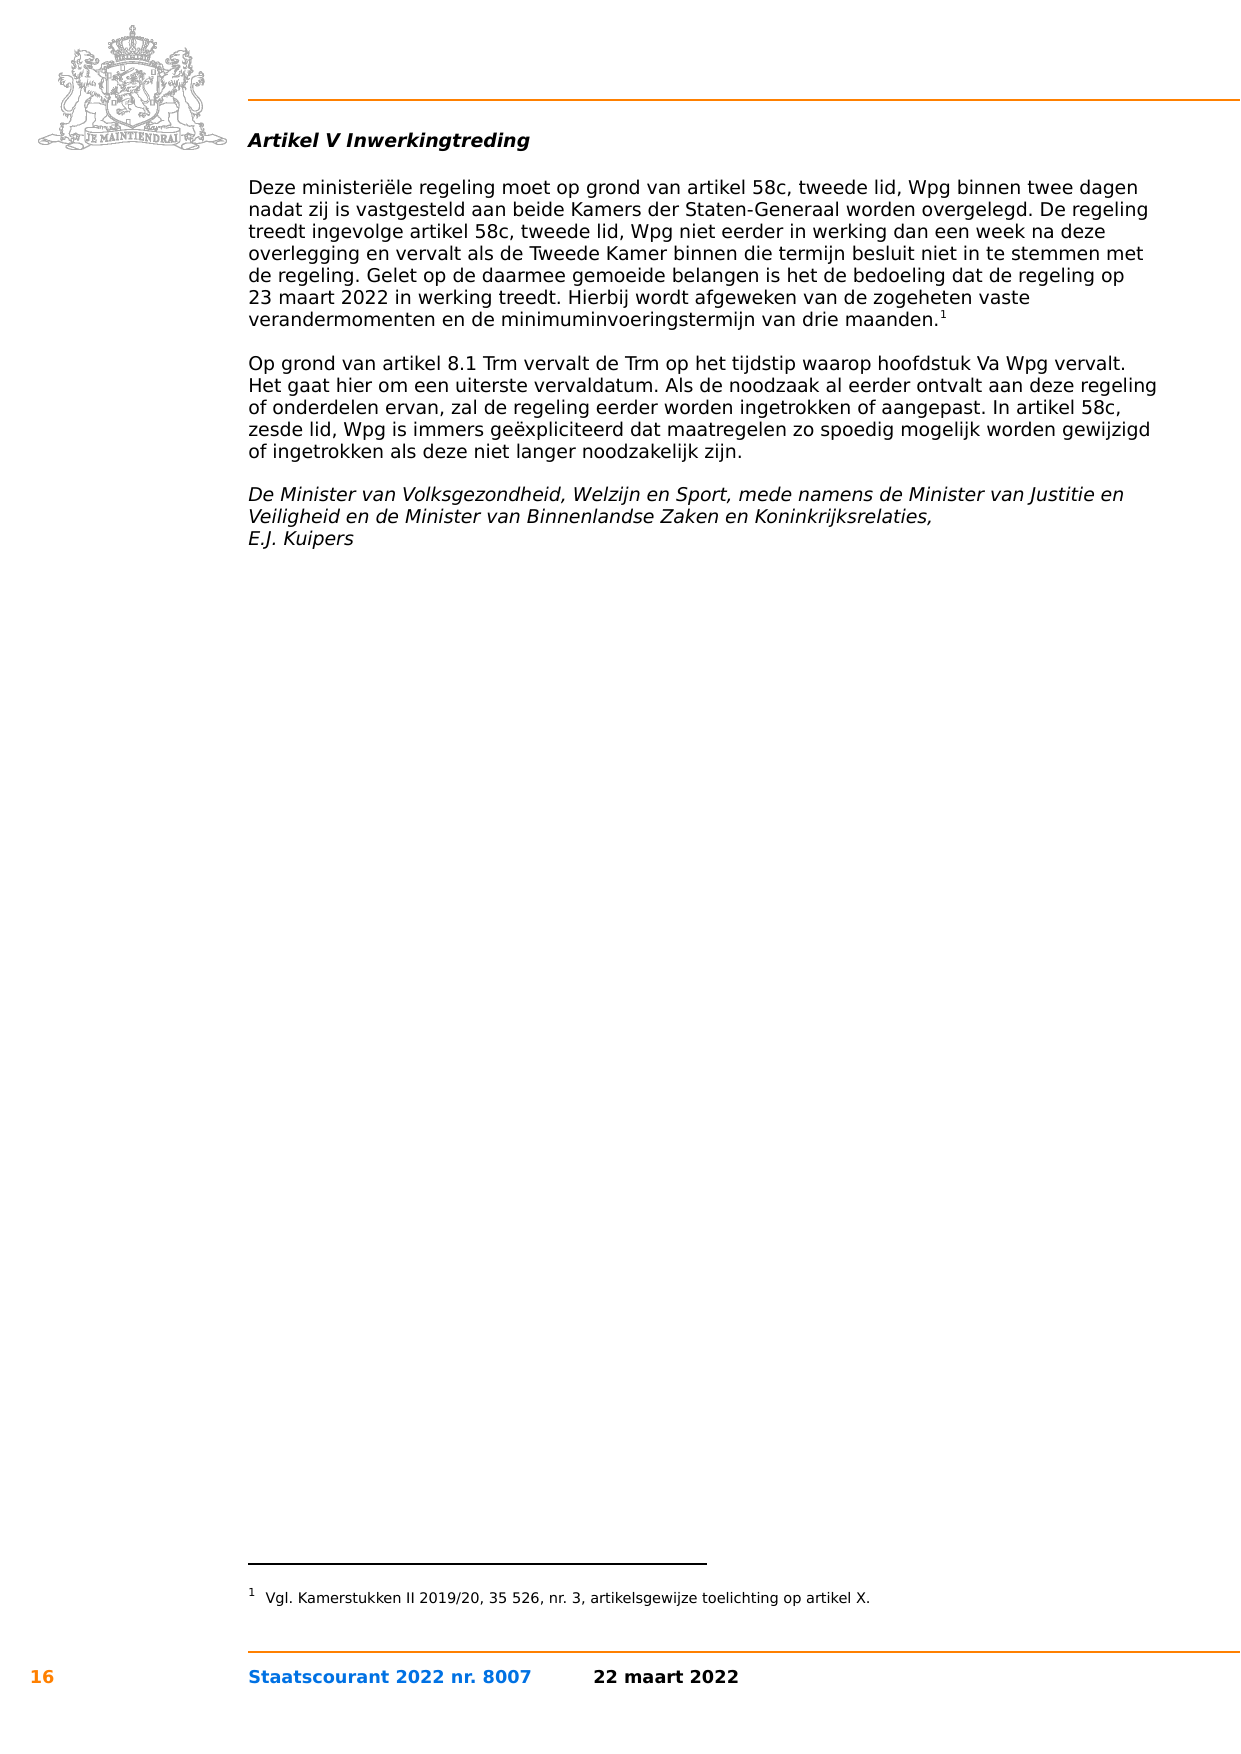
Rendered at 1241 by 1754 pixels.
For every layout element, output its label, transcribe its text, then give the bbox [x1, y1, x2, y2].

text Vgl. Kamerstukken II 2019/20, 35 526, nr. 3, artikelsgewijze toelichting op artikel X. [248, 1586, 1163, 1608]
subtitle Artikel V Inwerkingtreding [248, 130, 1163, 152]
text Op grond van artikel 8.1 Trm vervalt de Trm op het tijdstip waarop hoofdstuk Va Wpg vervalt. Het gaat hier om een uiterste vervaldatum. Als de noodzaak al eerder ontvalt aan deze regeling of onderdelen ervan, zal de regeling eerder worden ingetrokken of aangepast. In artikel 58c, zesde lid, Wpg is immers geëxpliciteerd dat maatregelen zo spoedig mogelijk worden gewijzigd of ingetrokken als deze niet langer noodzakelijk zijn. [248, 353, 1163, 462]
text De Minister van Volksgezondheid, Welzijn en Sport, mede namens de Minister van Justitie en Veiligheid en de Minister van Binnenlandse Zaken en Koninkrijksrelaties, E.J. Kuipers [248, 484, 1163, 550]
text Deze ministeriële regeling moet op grond van artikel 58c, tweede lid, Wpg binnen twee dagen nadat zij is vastgesteld aan beide Kamers der Staten-Generaal worden overgelegd. De regeling treedt ingevolge artikel 58c, tweede lid, Wpg niet eerder in werking dan een week na deze overlegging en vervalt als de Tweede Kamer binnen die termijn besluit niet in te stemmen met de regeling. Gelet op de daarmee gemoeide belangen is het de bedoeling dat de regeling op 23 maart 2022 in werking treedt. Hierbij wordt afgeweken van de zogeheten vaste verandermomenten en de minimuminvoeringstermijn van drie maanden. [248, 177, 1163, 331]
picture [38, 25, 227, 150]
